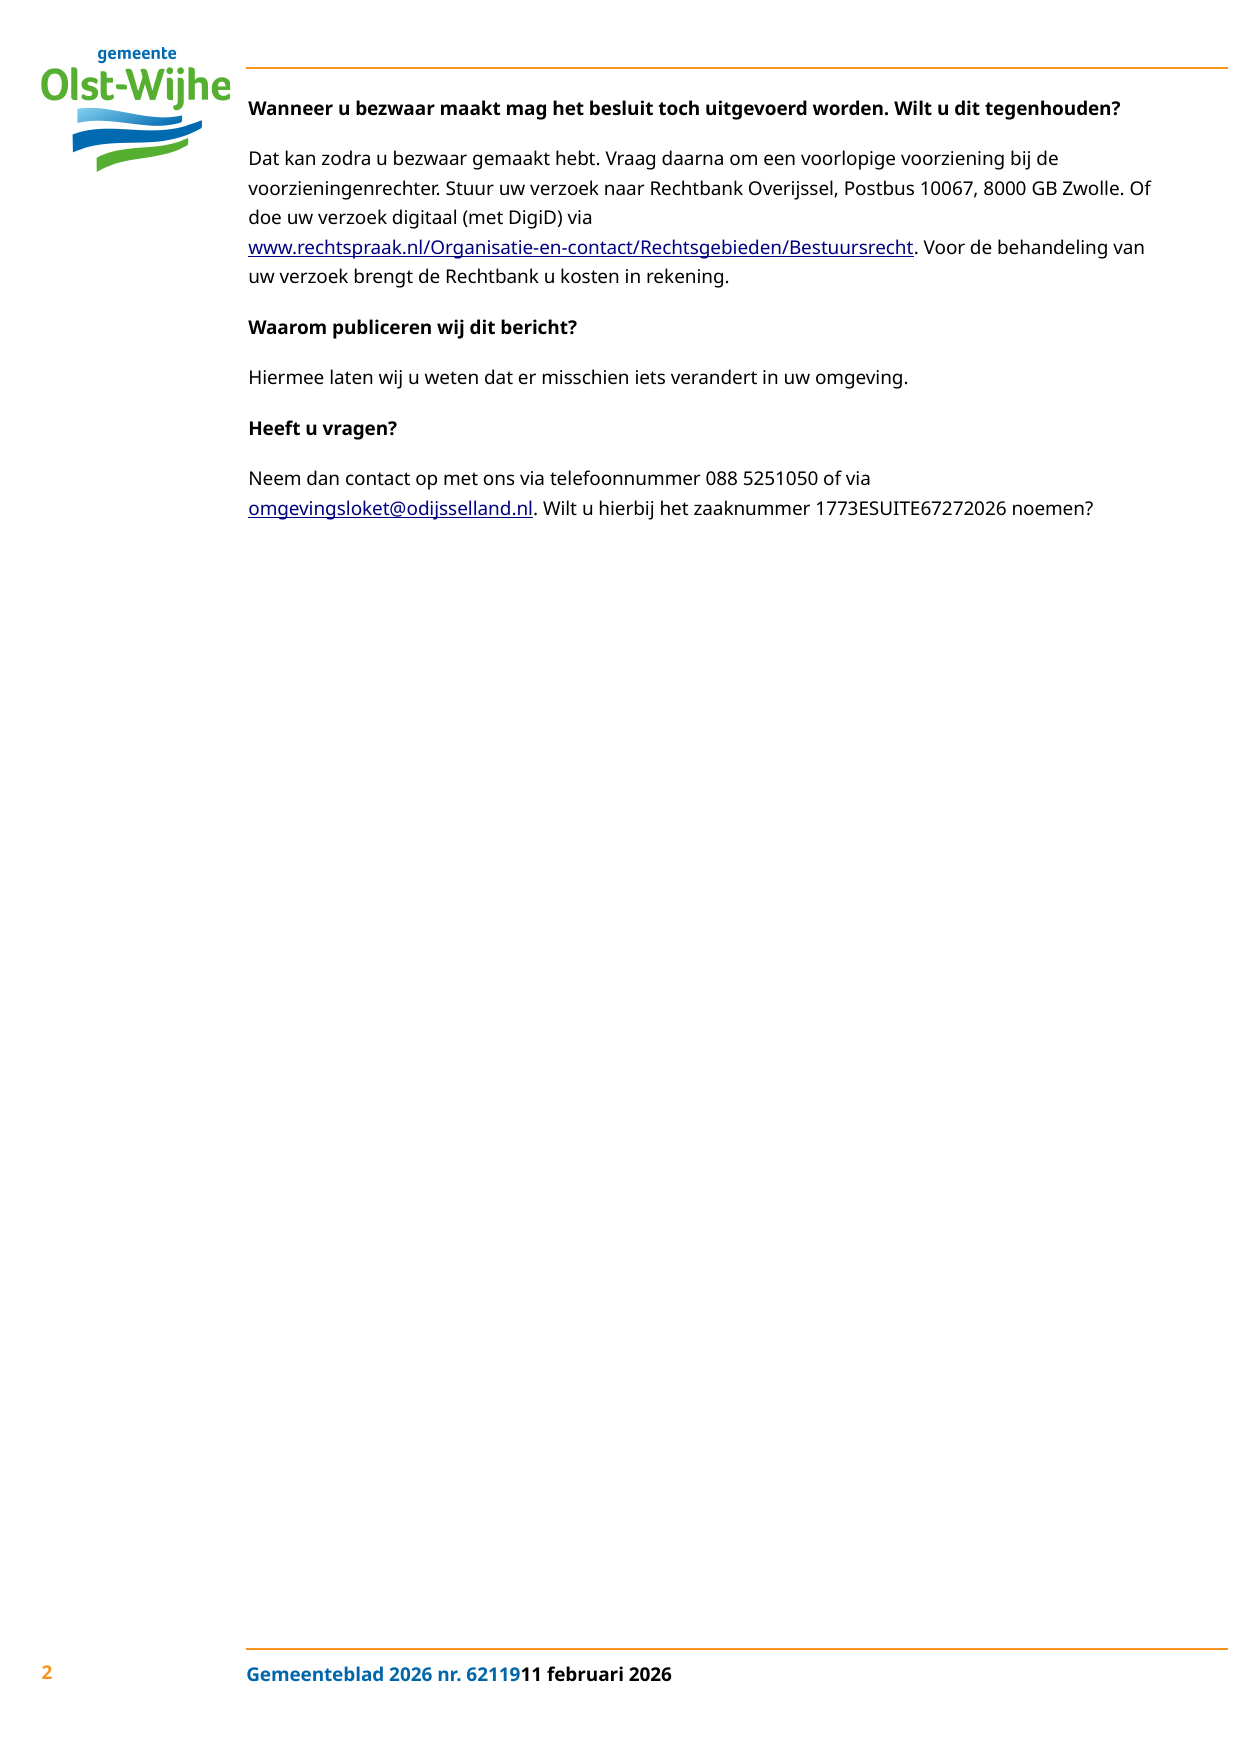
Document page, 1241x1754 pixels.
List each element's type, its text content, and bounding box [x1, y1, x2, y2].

text Waarom publiceren wij dit bericht? [248, 314, 1152, 340]
text Neem dan contact op met ons via telefoonnummer 088 5251050 of via omgevingsloket@odijsselland.nl. Wilt u hierbij het zaaknummer 1773ESUITE67272026 noemen? [248, 465, 1152, 521]
text Hiermee laten wij u weten dat er misschien iets verandert in uw omgeving. [248, 364, 1152, 390]
text Heeft u vragen? [248, 415, 1152, 441]
text Wanneer u bezwaar maakt mag het besluit toch uitgevoerd worden. Wilt u dit tegenhouden? [248, 95, 1152, 121]
picture [41, 47, 231, 172]
text Dat kan zodra u bezwaar gemaakt hebt. Vraag daarna om een voorlopige voorziening bij de voorzieningenrechter. Stuur uw verzoek naar Rechtbank Overijssel, Postbus 10067, 8000 GB Zwolle. Of doe uw verzoek digitaal (met DigiD) via www.rechtspraak.nl/Organisatie-en-contact/Rechtsgebieden/Bestuursrecht. Voor de behandeling van uw verzoek brengt de Rechtbank u kosten in rekening. [248, 145, 1152, 289]
